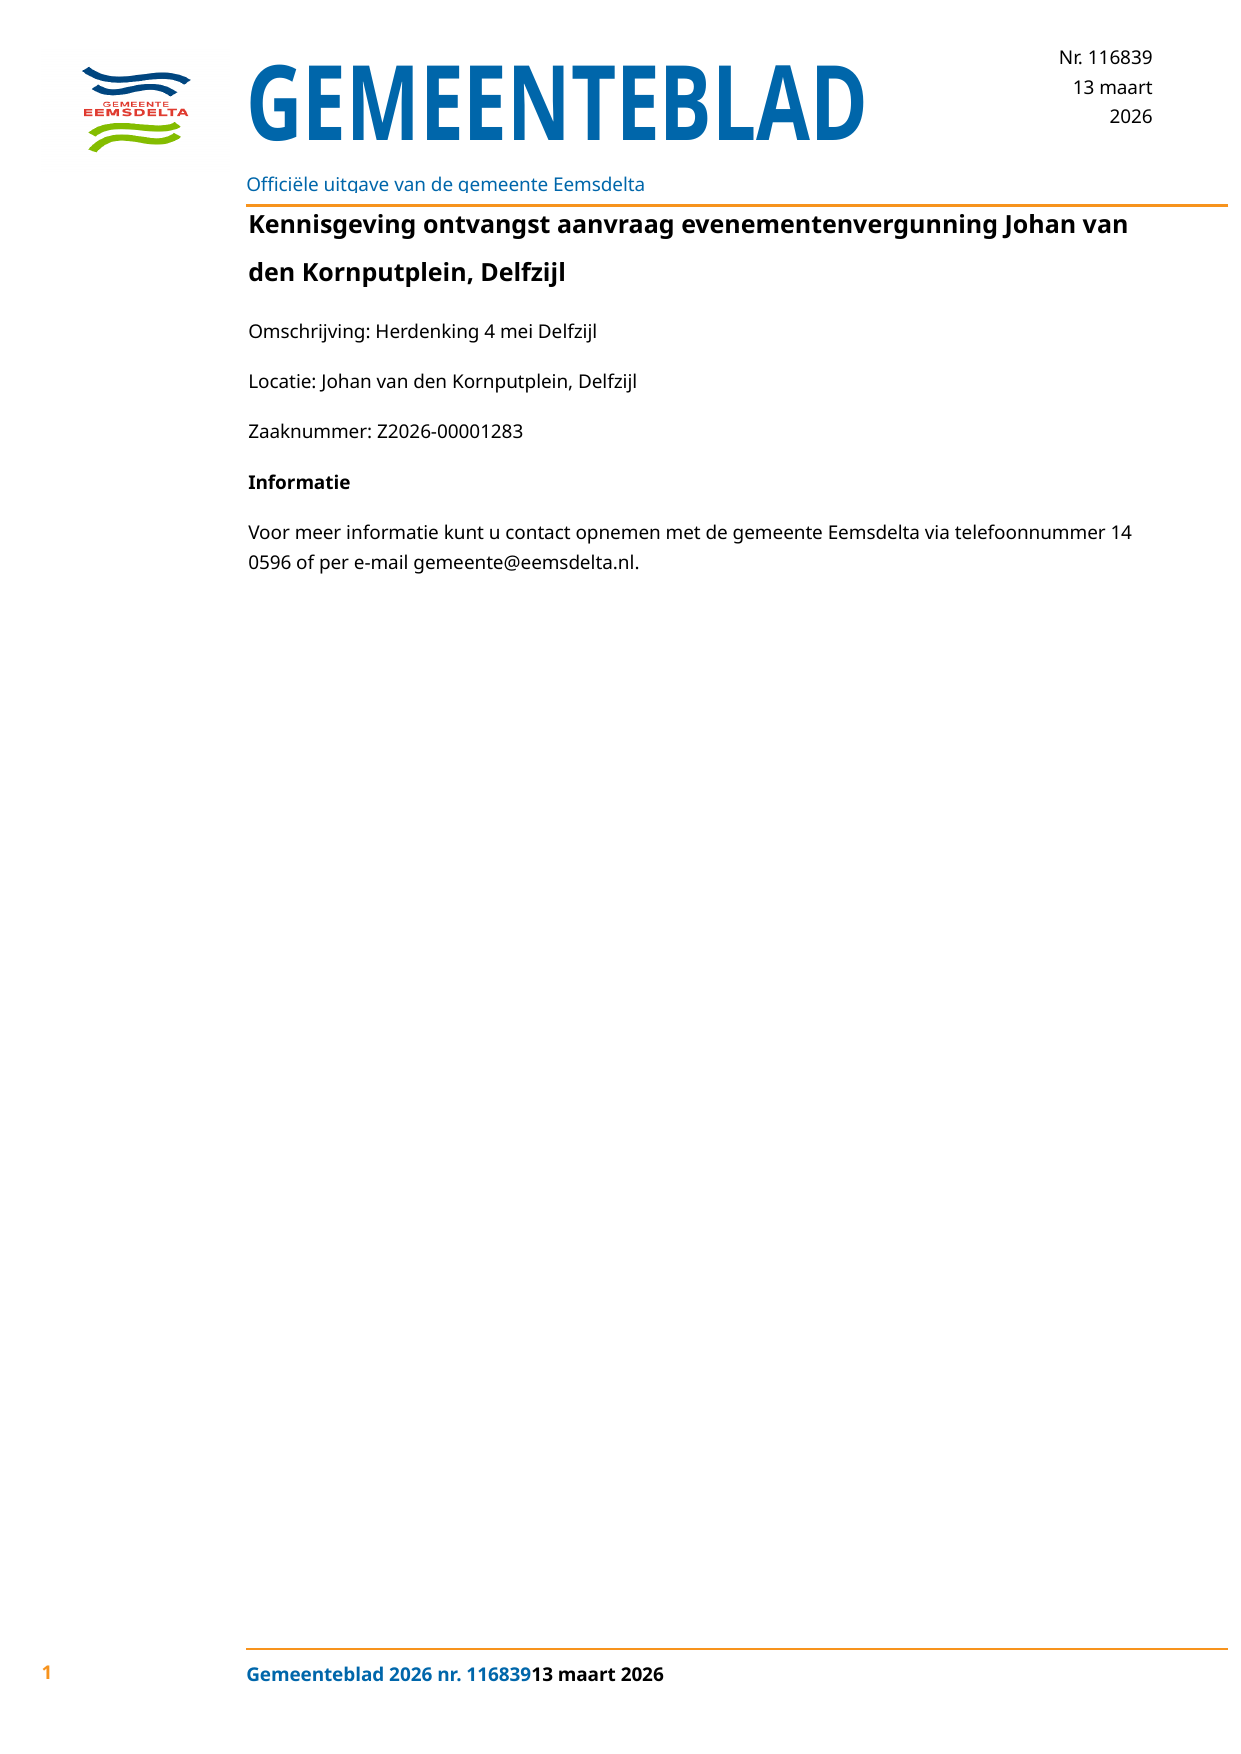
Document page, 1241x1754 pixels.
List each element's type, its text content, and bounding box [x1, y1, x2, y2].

text Voor meer informatie kunt u contact opnemen met de gemeente Eemsdelta via telefoonnummer 14 0596 of per e-mail gemeente@eemsdelta.nl. [248, 519, 1152, 575]
text Informatie [248, 469, 1152, 495]
text Omschrijving: Herdenking 4 mei Delfzijl [248, 318, 1152, 344]
text Locatie: Johan van den Kornputplein, Delfzijl [248, 368, 1152, 394]
text Zaaknummer: Z2026-00001283 [248, 419, 1152, 444]
text Kennisgeving ontvangst aanvraag evenementenvergunning Johan van den Kornputplein, Delfzijl [248, 207, 1152, 288]
picture [41, 47, 231, 172]
